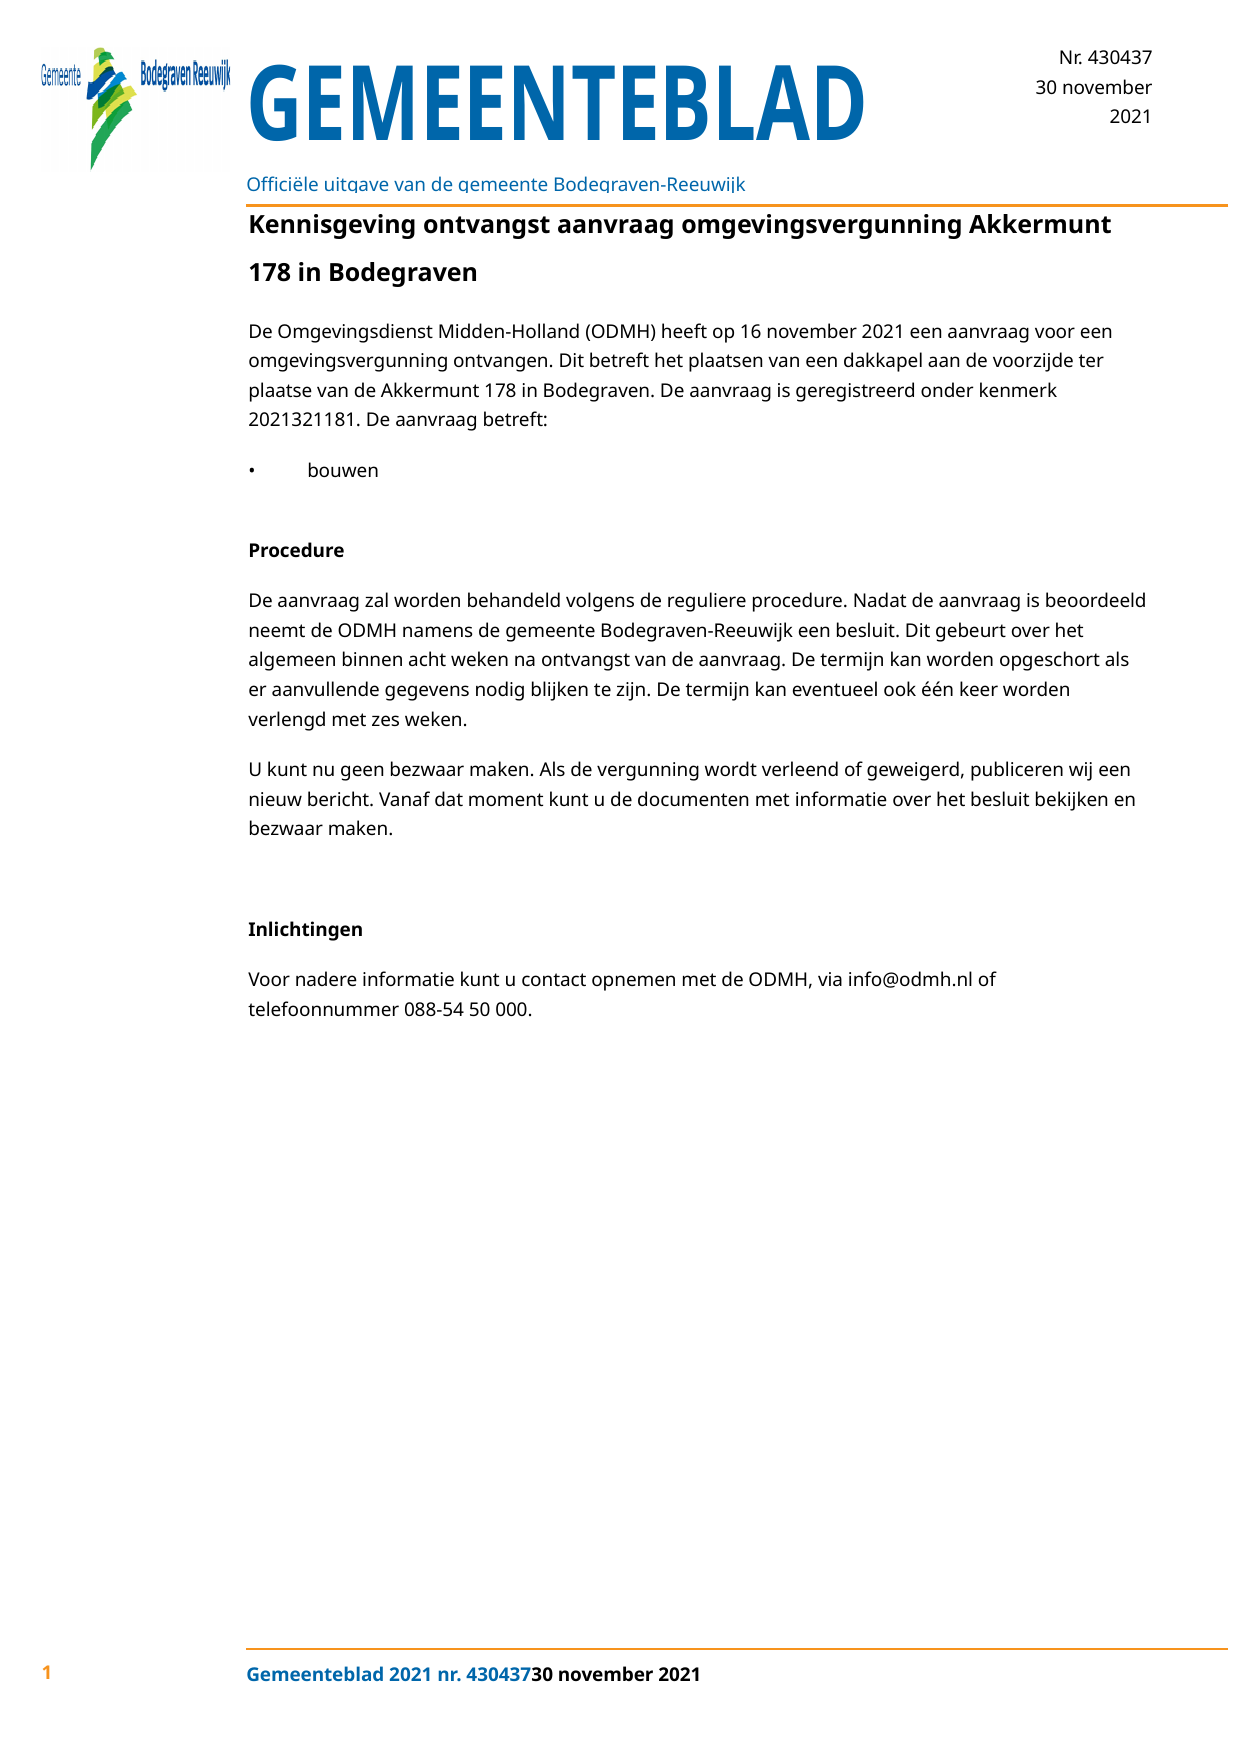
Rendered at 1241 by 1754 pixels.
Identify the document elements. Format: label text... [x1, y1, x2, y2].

list bouwen [248, 457, 1152, 483]
text Kennisgeving ontvangst aanvraag omgevingsvergunning Akkermunt 178 in Bodegraven [248, 207, 1152, 288]
text Procedure [248, 537, 1152, 563]
text De Omgevingsdienst Midden-Holland (ODMH) heeft op 16 november 2021 een aanvraag voor een omgevingsvergunning ontvangen. Dit betreft het plaatsen van een dakkapel aan de voorzijde ter plaatse van de Akkermunt 178 in Bodegraven. De aanvraag is geregistreerd onder kenmerk 2021321181. De aanvraag betreft: [248, 318, 1152, 432]
picture [41, 47, 231, 172]
text De aanvraag zal worden behandeld volgens de reguliere procedure. Nadat de aanvraag is beoordeeld neemt de ODMH namens de gemeente Bodegraven-Reeuwijk een besluit. Dit gebeurt over het algemeen binnen acht weken na ontvangst van de aanvraag. De termijn kan worden opgeschort als er aanvullende gegevens nodig blijken te zijn. De termijn kan eventueel ook één keer worden verlengd met zes weken. [248, 587, 1152, 732]
text Inlichtingen [248, 916, 1152, 942]
text U kunt nu geen bezwaar maken. Als de vergunning wordt verleend of geweigerd, publiceren wij een nieuw bericht. Vanaf dat moment kunt u de documenten met informatie over het besluit bekijken en bezwaar maken. [248, 756, 1152, 841]
text Voor nadere informatie kunt u contact opnemen met de ODMH, via info@odmh.nl of telefoonnummer 088-54 50 000. [248, 967, 1152, 1022]
